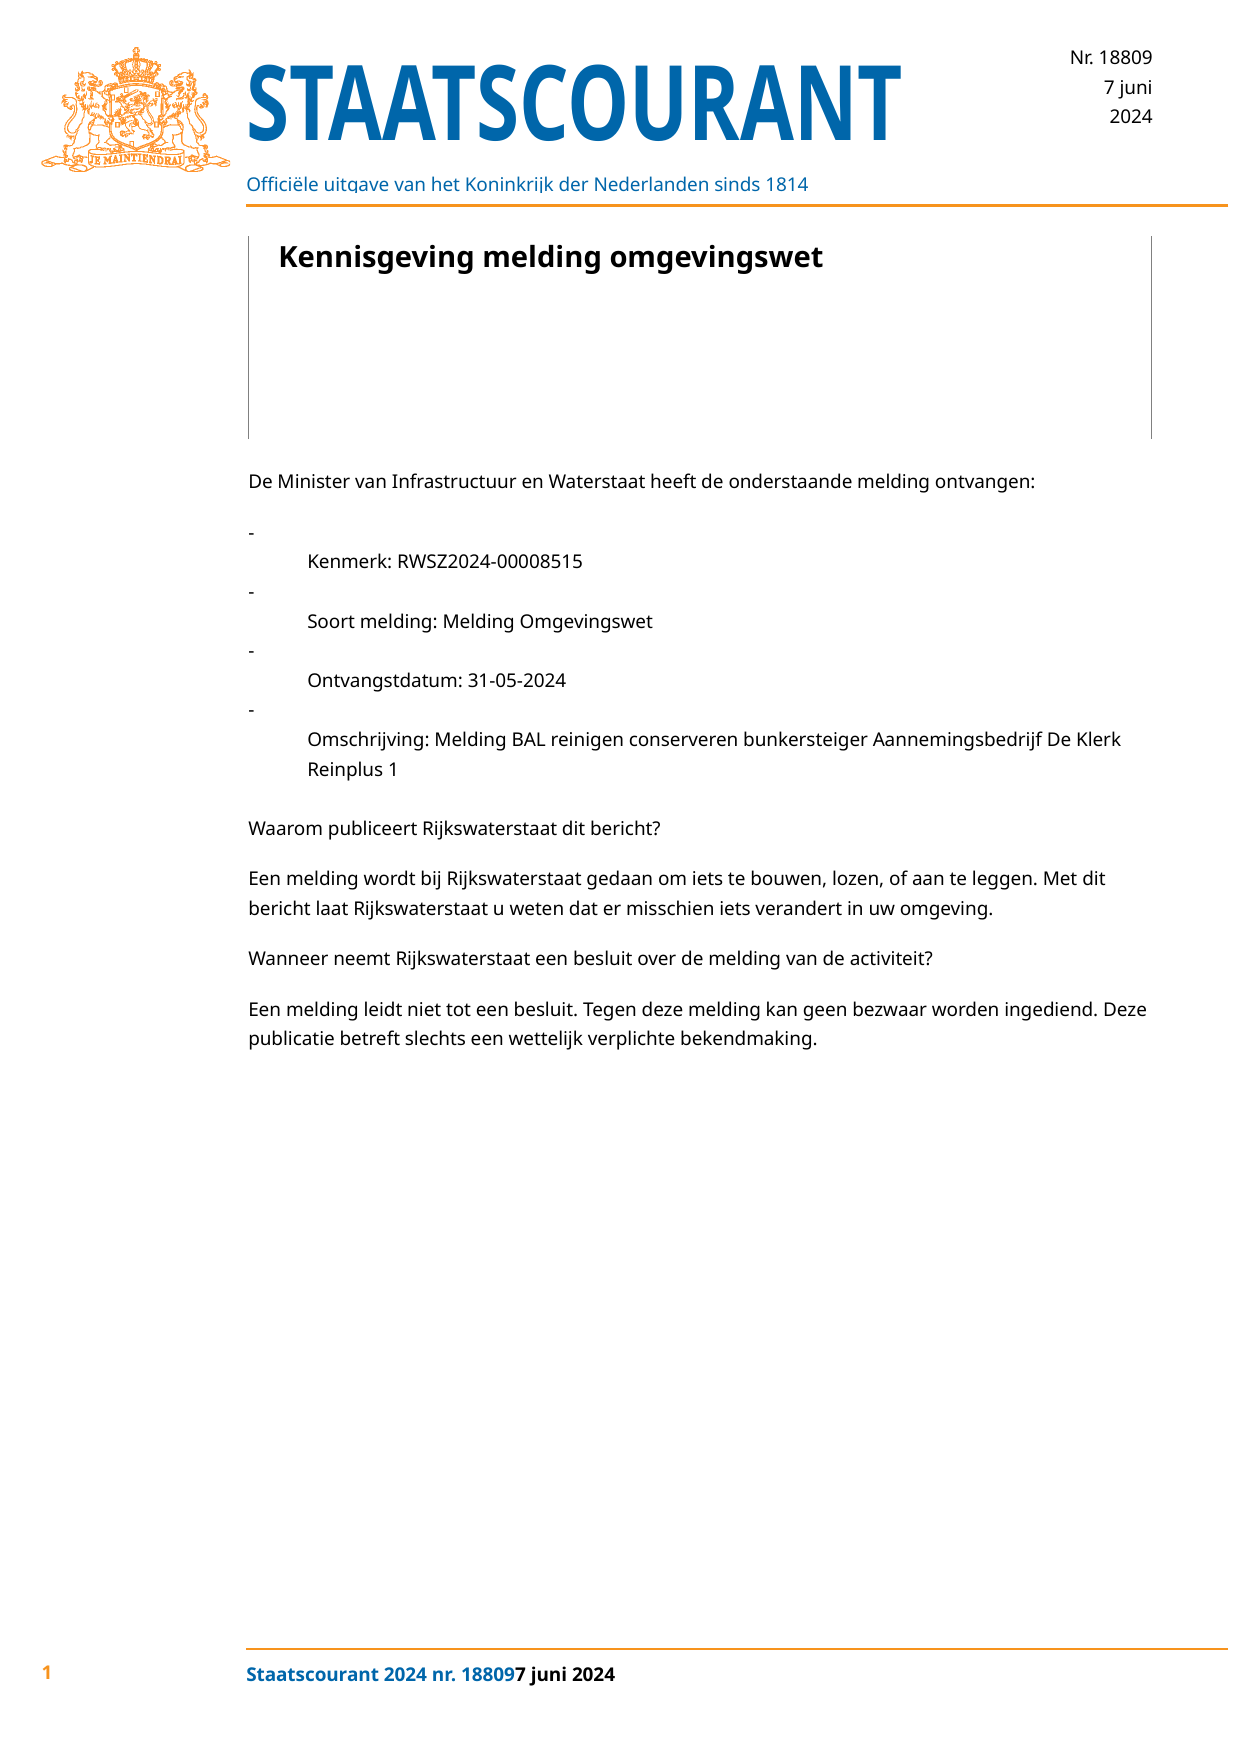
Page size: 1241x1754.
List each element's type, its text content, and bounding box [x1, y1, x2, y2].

text De Minister van Infrastructuur en Waterstaat heeft de onderstaande melding ontvangen: [248, 469, 1152, 494]
list Kenmerk: RWSZ2024-00008515 [248, 549, 1152, 574]
table_header [850, 414, 1151, 439]
table_header [1090, 236, 1151, 413]
picture [41, 47, 231, 172]
text Een melding leidt niet tot een besluit. Tegen deze melding kan geen bezwaar worden ingediend. Deze publicatie betreft slechts een wettelijk verplichte bekendmaking. [248, 996, 1152, 1051]
list Omschrijving: Melding BAL reinigen conserveren bunkersteiger Aannemingsbedrijf De Klerk Reinplus 1 [248, 726, 1152, 781]
list Ontvangstdatum: 31-05-2024 [248, 667, 1152, 693]
list Soort melding: Melding Omgevingswet [248, 608, 1152, 633]
table_header [850, 236, 912, 413]
text Een melding wordt bij Rijkswaterstaat gedaan om iets te bouwen, lozen, of aan te leggen. Met dit bericht laat Rijkswaterstaat u weten dat er misschien iets verandert in uw omgeving. [248, 865, 1152, 921]
text Waarom publiceert Rijkswaterstaat dit bericht? [248, 815, 1152, 841]
table_header Kennisgeving melding omgevingswet [249, 236, 850, 439]
text Wanneer neemt Rijkswaterstaat een besluit over de melding van de activiteit? [248, 945, 1152, 971]
picture [912, 236, 1090, 414]
